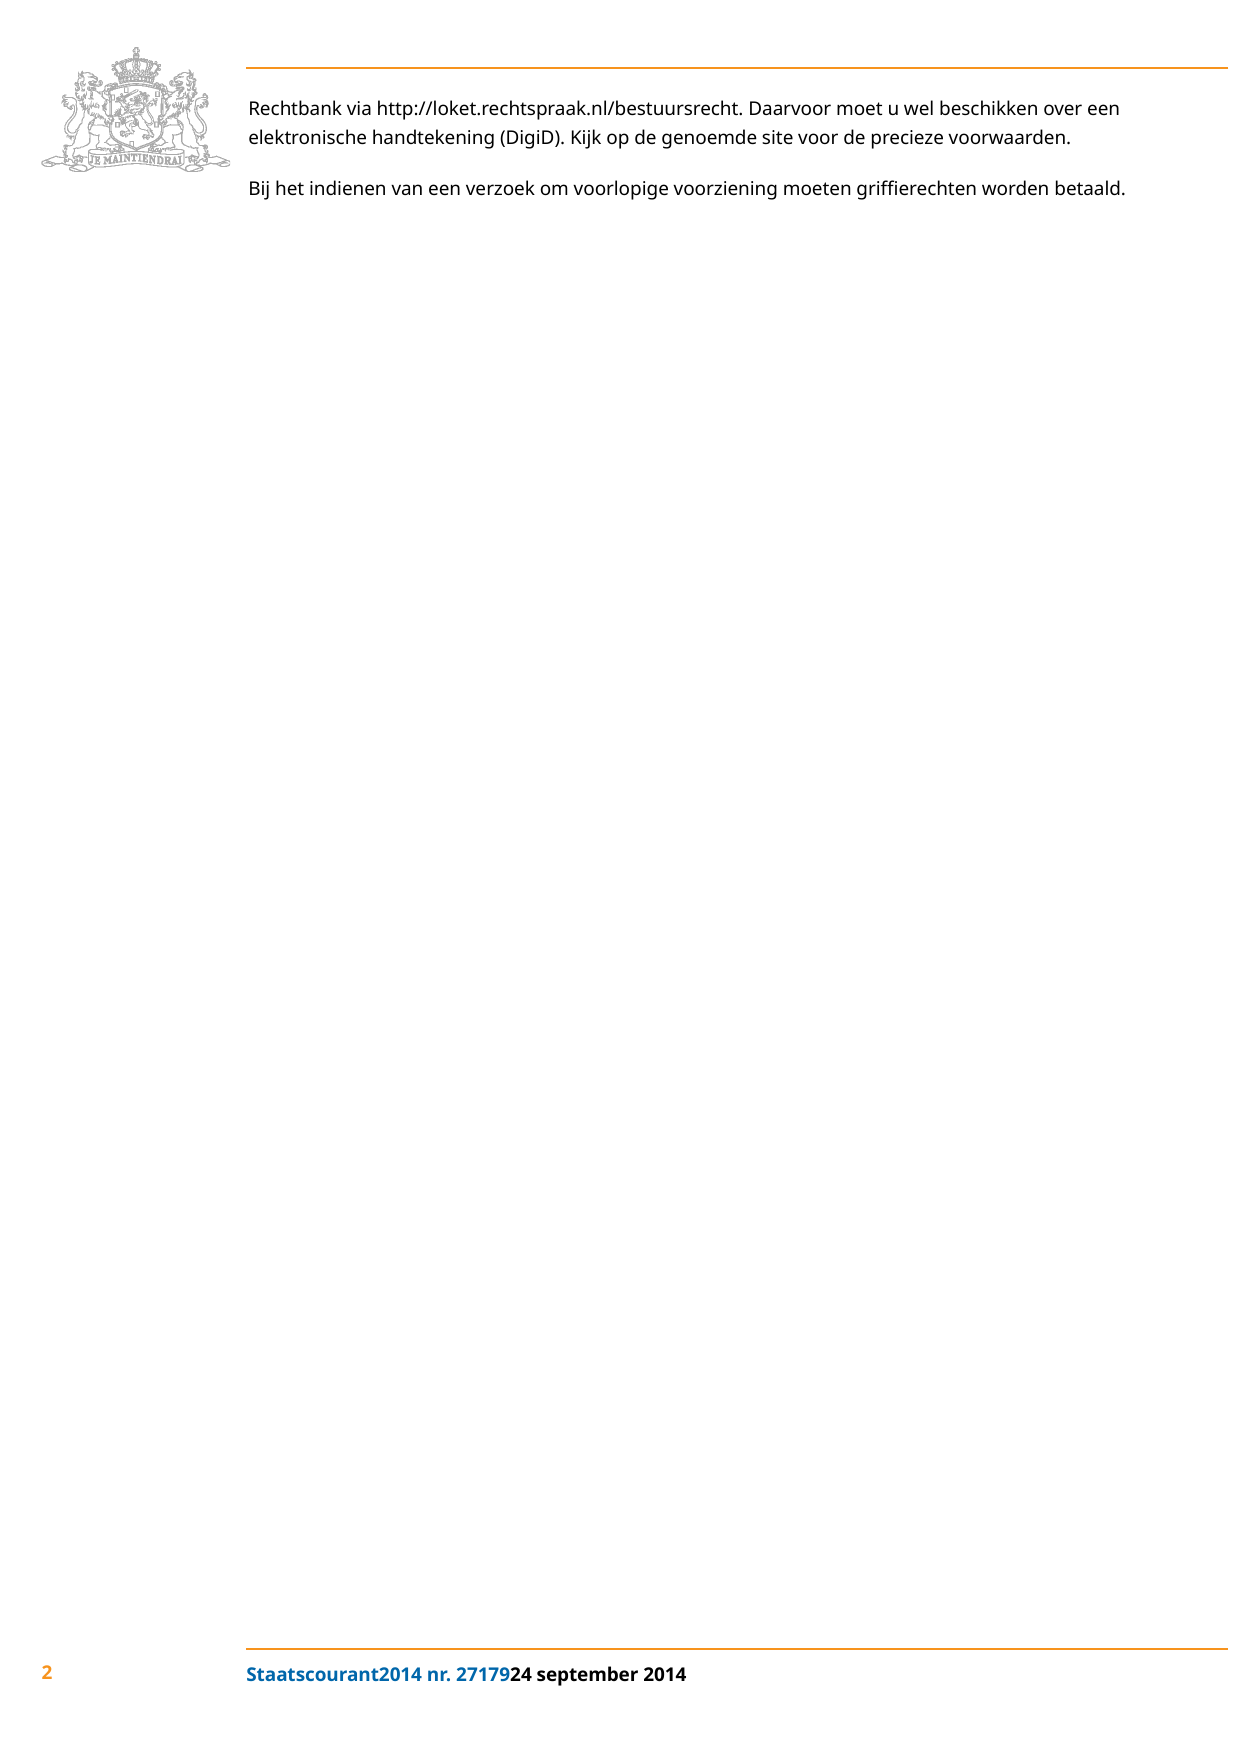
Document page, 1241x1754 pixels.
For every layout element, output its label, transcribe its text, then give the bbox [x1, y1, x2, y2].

picture [41, 47, 231, 172]
text Bij het indienen van een verzoek om voorlopige voorziening moeten griffierechten worden betaald. [248, 175, 1152, 201]
text Rechtbank via http://loket.rechtspraak.nl/bestuursrecht. Daarvoor moet u wel beschikken over een elektronische handtekening (DigiD). Kijk op de genoemde site voor de precieze voorwaarden. [248, 95, 1152, 150]
